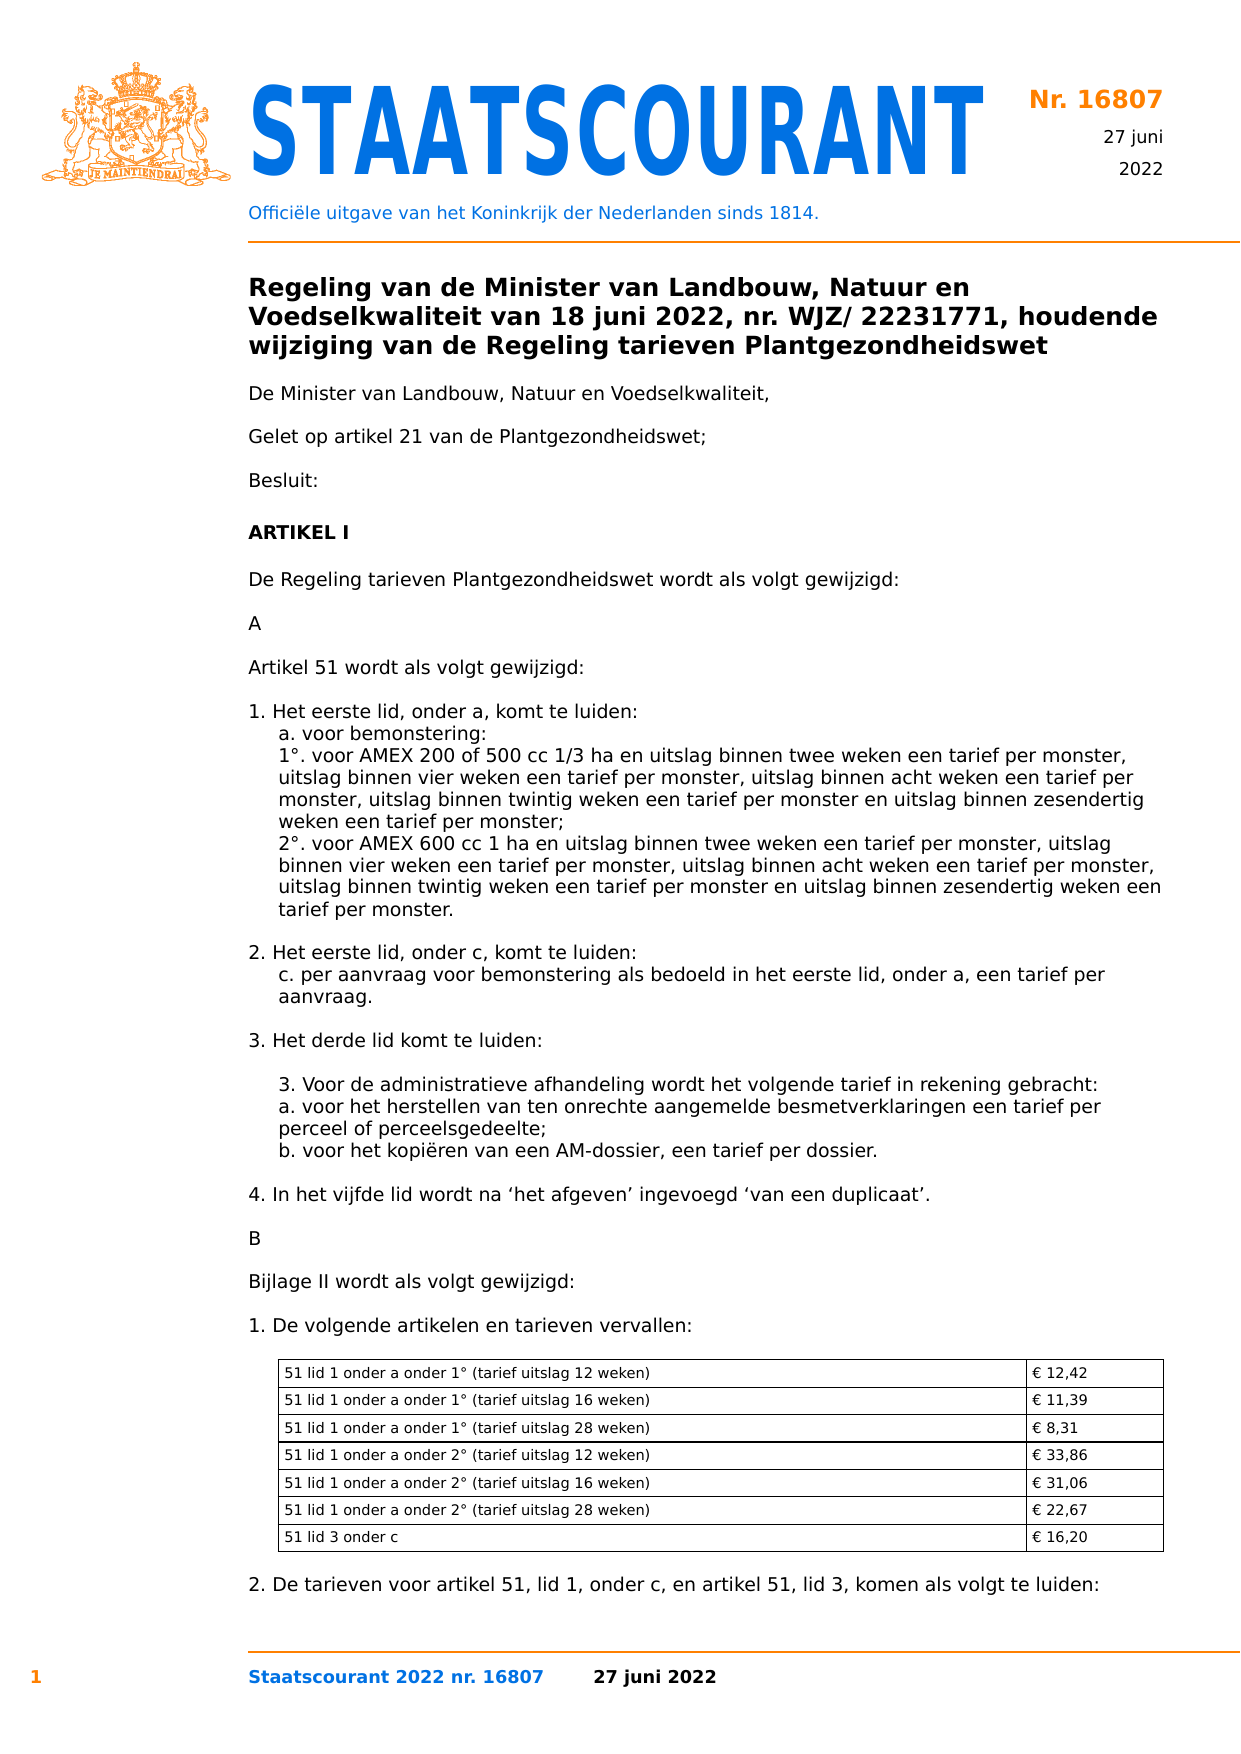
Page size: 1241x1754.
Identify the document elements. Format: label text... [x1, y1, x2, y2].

text Besluit: [248, 470, 1163, 492]
table_cell 51 lid 1 onder a onder 2° (tarief uitslag 28 weken) [279, 1497, 1026, 1523]
text 2. De tarieven voor artikel 51, lid 1, onder c, en artikel 51, lid 3, komen als volgt te luiden: [248, 1574, 1163, 1596]
table_cell 51 lid 1 onder a onder 1° (tarief uitslag 28 weken) [279, 1415, 1026, 1441]
text 2. Het eerste lid, onder c, komt te luiden: [248, 942, 1163, 964]
table_cell € 33,86 [1027, 1443, 1163, 1469]
text b. voor het kopiëren van een AM-dossier, een tarief per dossier. [278, 1140, 1163, 1162]
table_cell € 16,20 [1027, 1525, 1163, 1551]
text 3. Het derde lid komt te luiden: [248, 1030, 1163, 1052]
text A [248, 613, 1163, 635]
text 4. In het vijfde lid wordt na ‘het afgeven’ ingevoegd ‘van een duplicaat’. [248, 1184, 1163, 1206]
table_header € 12,42 [1027, 1360, 1163, 1387]
text 1. Het eerste lid, onder a, komt te luiden: [248, 701, 1163, 723]
text De Minister van Landbouw, Natuur en Voedselkwaliteit, [248, 382, 1163, 404]
text c. per aanvraag voor bemonstering als bedoeld in het eerste lid, onder a, een tarief per aanvraag. [278, 964, 1163, 1008]
table_cell € 8,31 [1027, 1415, 1163, 1441]
table_cell € 11,39 [1027, 1388, 1163, 1414]
text 3. Voor de administratieve afhandeling wordt het volgende tarief in rekening gebracht: [278, 1074, 1163, 1096]
table_cell € 31,06 [1027, 1470, 1163, 1496]
table_cell 51 lid 1 onder a onder 2° (tarief uitslag 12 weken) [279, 1443, 1026, 1469]
table_cell € 22,67 [1027, 1497, 1163, 1523]
text a. voor bemonstering: [278, 723, 1163, 744]
table_cell 51 lid 3 onder c [279, 1525, 1026, 1551]
table_cell Officiële uitgave van het Koninkrijk der Nederlanden sinds 1814. [248, 203, 1240, 241]
subtitle Regeling van de Minister van Landbouw, Natuur en Voedselkwaliteit van 18 juni 2022, nr. WJZ/ 22231771, houdende wijziging van de Regeling tarieven Plantgezondheidswet [248, 273, 1163, 361]
text Bijlage II wordt als volgt gewijzigd: [248, 1271, 1163, 1293]
picture [41, 62, 231, 186]
subtitle ARTIKEL I [248, 522, 1163, 544]
table_cell 2022 [998, 153, 1240, 203]
table_header 51 lid 1 onder a onder 1° (tarief uitslag 12 weken) [279, 1360, 1026, 1387]
text 2°. voor AMEX 600 cc 1 ha en uitslag binnen twee weken een tarief per monster, uitslag binnen vier weken een tarief per monster, uitslag binnen acht weken een tarief per monster, uitslag binnen twintig weken een tarief per monster en uitslag binnen zesendertig weken een tarief per monster. [278, 832, 1163, 920]
table_header Nr. 16807 [998, 62, 1240, 121]
table_cell 51 lid 1 onder a onder 1° (tarief uitslag 16 weken) [279, 1388, 1026, 1414]
text a. voor het herstellen van ten onrechte aangemelde besmetverklaringen een tarief per perceel of perceelsgedeelte; [278, 1096, 1163, 1140]
table_header STAATSCOURANT [248, 62, 998, 203]
text B [248, 1228, 1163, 1249]
text 1. De volgende artikelen en tarieven vervallen: [248, 1315, 1163, 1337]
table_cell 51 lid 1 onder a onder 2° (tarief uitslag 16 weken) [279, 1470, 1026, 1496]
text Gelet op artikel 21 van de Plantgezondheidswet; [248, 426, 1163, 448]
text De Regeling tarieven Plantgezondheidswet wordt als volgt gewijzigd: [248, 569, 1163, 591]
text 1°. voor AMEX 200 of 500 cc 1/3 ha en uitslag binnen twee weken een tarief per monster, uitslag binnen vier weken een tarief per monster, uitslag binnen acht weken een tarief per monster, uitslag binnen twintig weken een tarief per monster en uitslag binnen zesendertig weken een tarief per monster; [278, 744, 1163, 832]
table_cell 27 juni [998, 121, 1240, 153]
table_header [25, 62, 248, 241]
text Artikel 51 wordt als volgt gewijzigd: [248, 657, 1163, 679]
